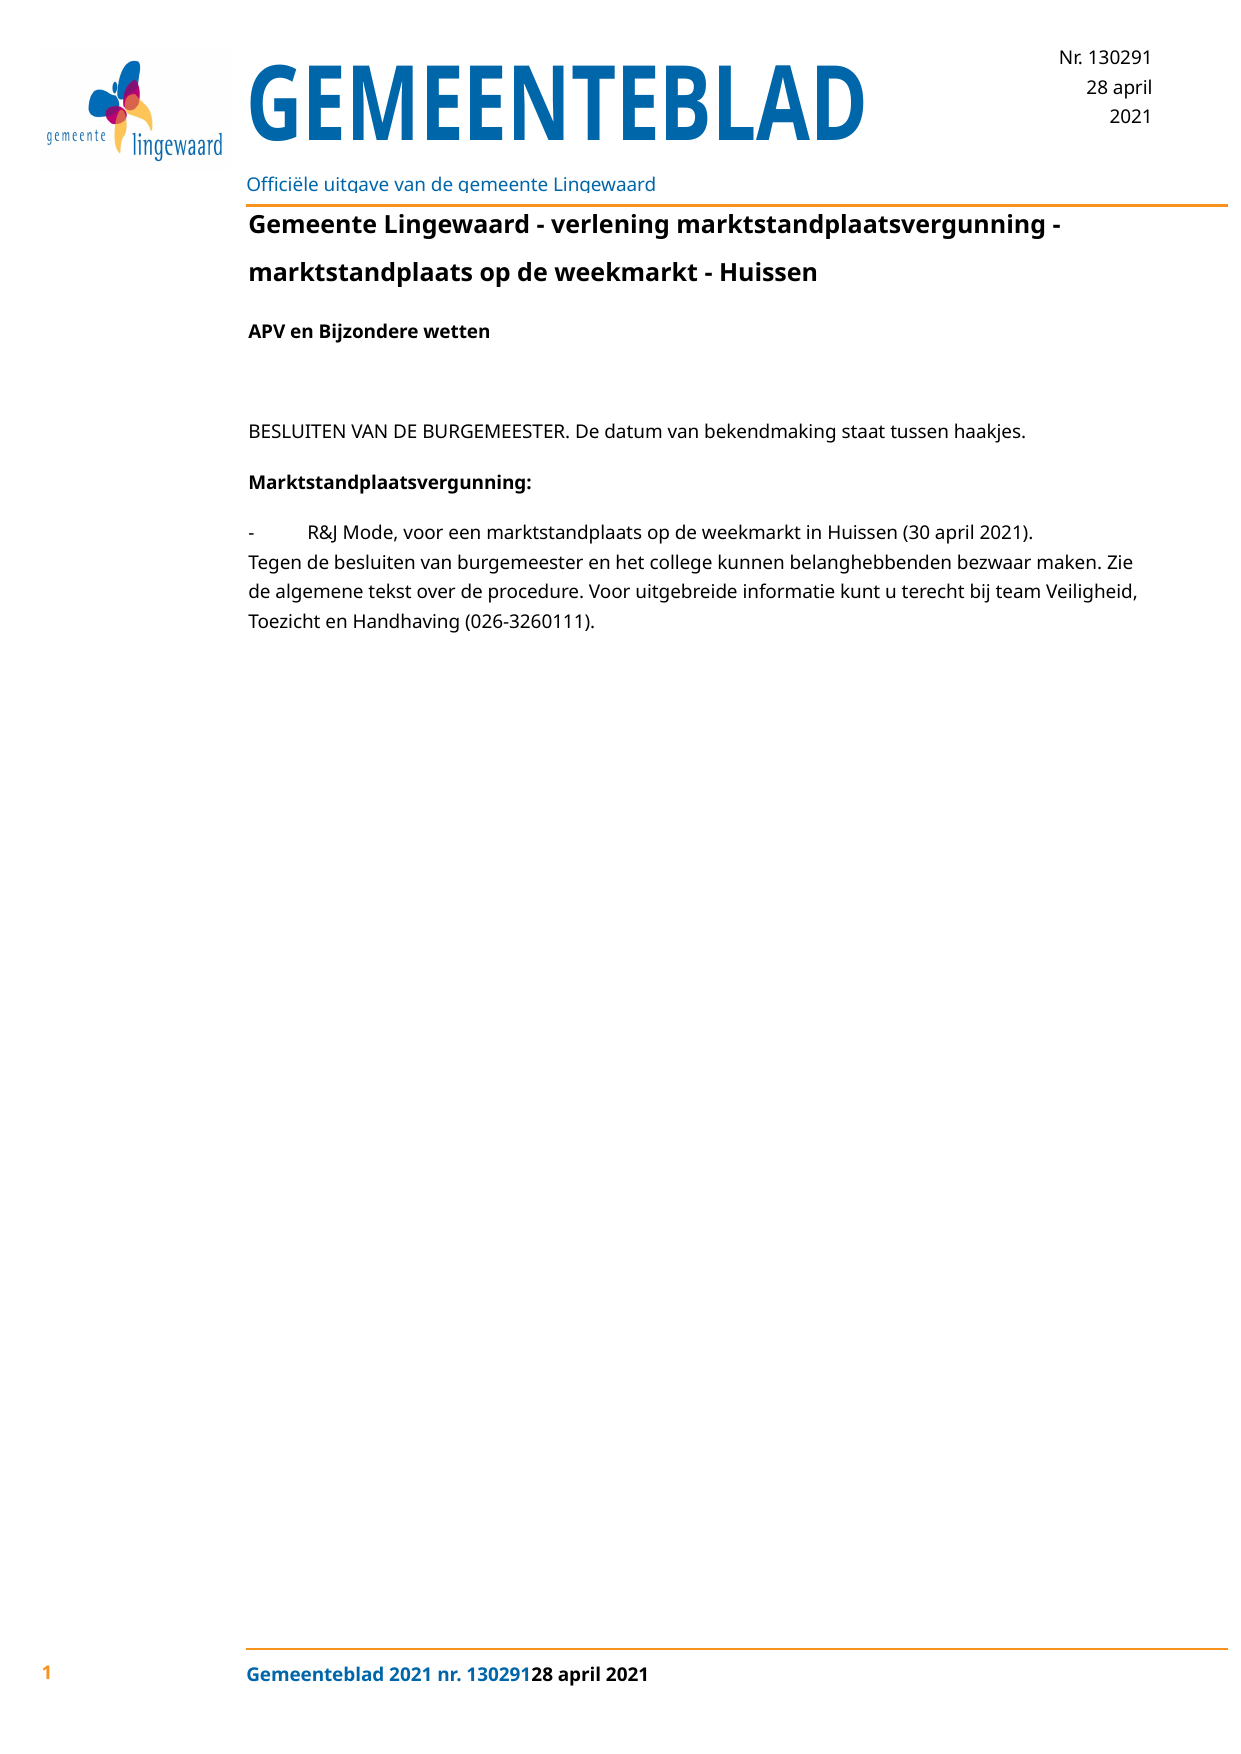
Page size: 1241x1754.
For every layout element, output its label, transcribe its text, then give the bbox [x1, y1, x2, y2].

picture [41, 47, 231, 172]
text APV en Bijzondere wetten [248, 318, 1152, 344]
text BESLUITEN VAN DE BURGEMEESTER. De datum van bekendmaking staat tussen haakjes. [248, 419, 1152, 444]
text Gemeente Lingewaard - verlening marktstandplaatsvergunning - marktstandplaats op de weekmarkt - Huissen [248, 207, 1152, 288]
list R&J Mode, voor een marktstandplaats op de weekmarkt in Huissen (30 april 2021). [248, 519, 1152, 545]
text Marktstandplaatsvergunning: [248, 469, 1152, 495]
text Tegen de besluiten van burgemeester en het college kunnen belanghebbenden bezwaar maken. Zie de algemene tekst over de procedure. Voor uitgebreide informatie kunt u terecht bij team Veiligheid, Toezicht en Handhaving (026-3260111). [248, 549, 1152, 634]
